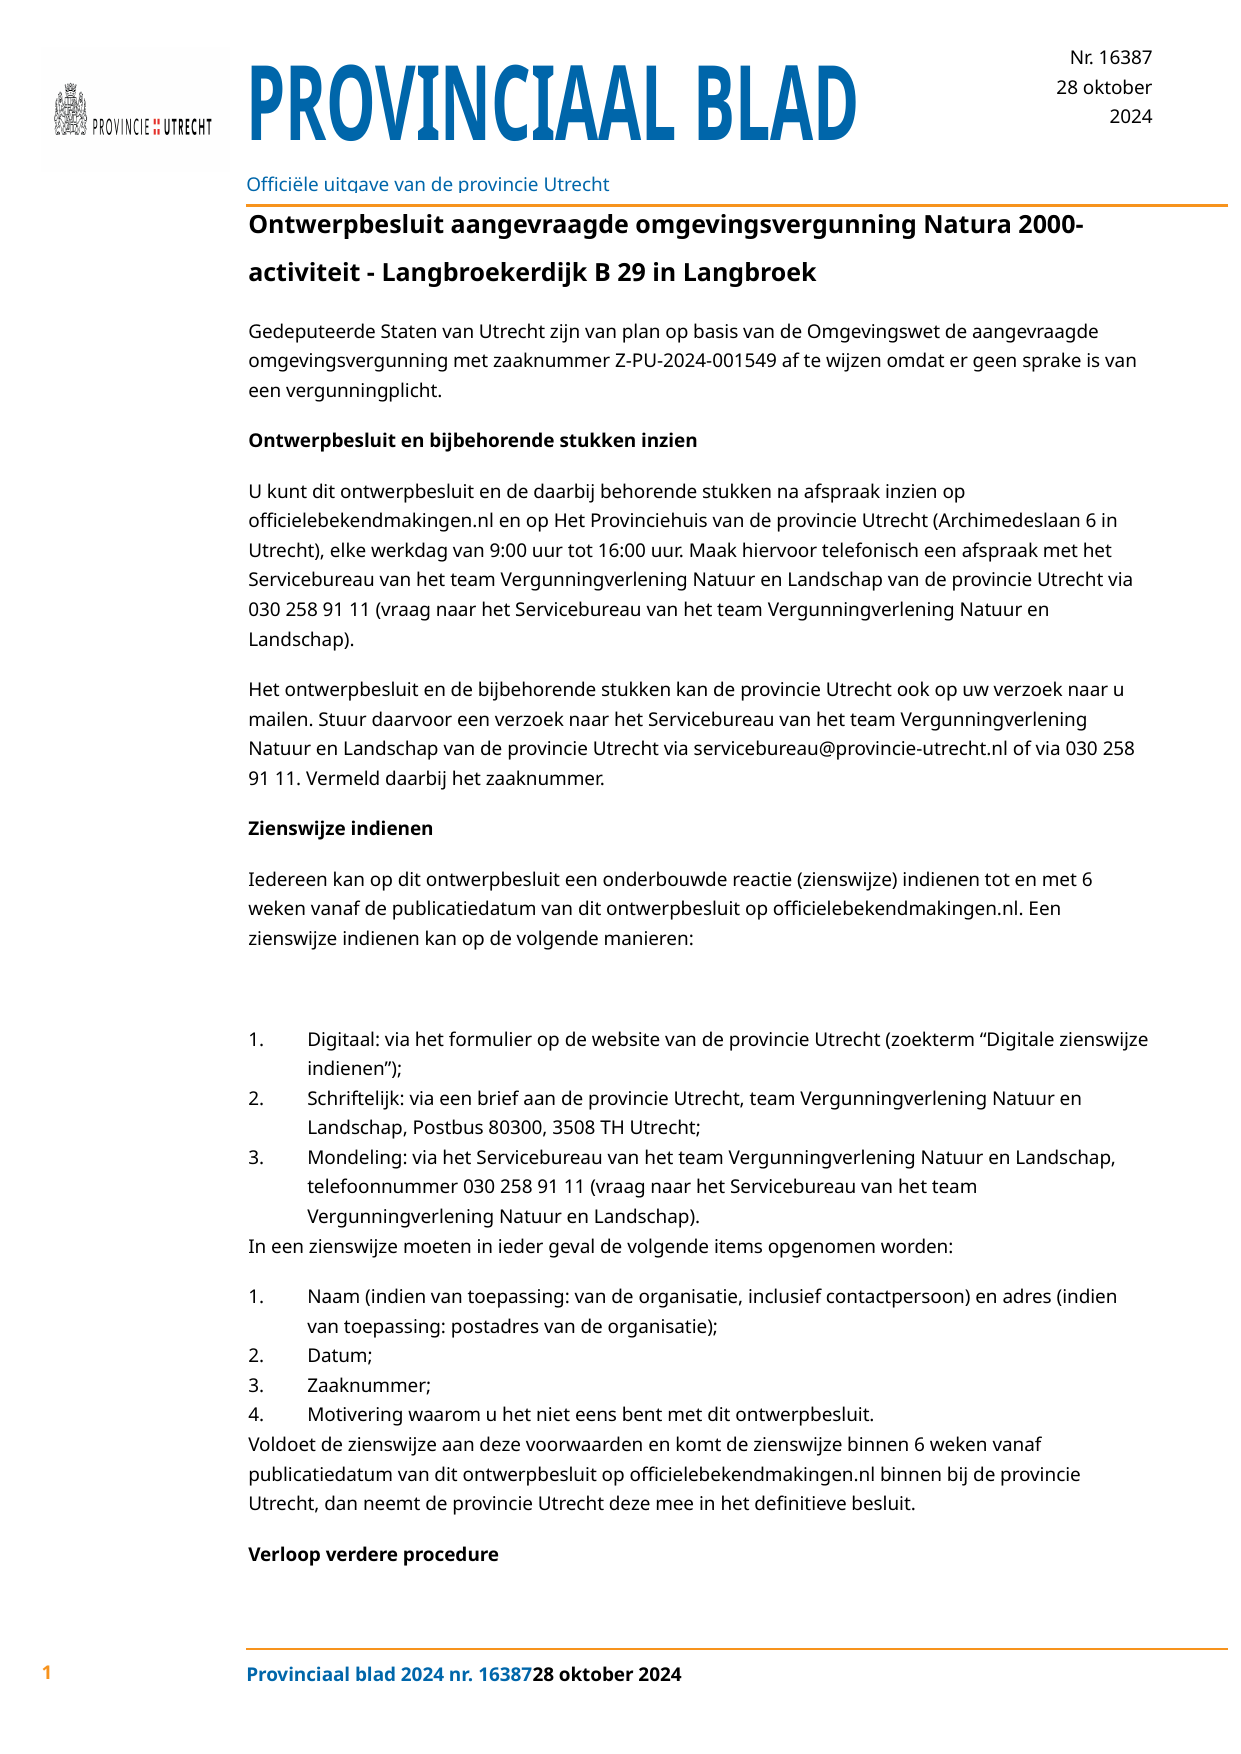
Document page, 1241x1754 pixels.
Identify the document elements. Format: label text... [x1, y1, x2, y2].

text U kunt dit ontwerpbesluit en de daarbij behorende stukken na afspraak inzien op officielebekendmakingen.nl en op Het Provinciehuis van de provincie Utrecht (Archimedeslaan 6 in Utrecht), elke werkdag van 9:00 uur tot 16:00 uur. Maak hiervoor telefonisch een afspraak met het Servicebureau van het team Vergunningverlening Natuur en Landschap van de provincie Utrecht via 030 258 91 11 (vraag naar het Servicebureau van het team Vergunningverlening Natuur en Landschap). [248, 478, 1152, 652]
text Gedeputeerde Staten van Utrecht zijn van plan op basis van de Omgevingswet de aangevraagde omgevingsvergunning met zaaknummer Z-PU-2024-001549 af te wijzen omdat er geen sprake is van een vergunningplicht. [248, 318, 1152, 403]
list Zaaknummer; [248, 1372, 1152, 1398]
text Het ontwerpbesluit en de bijbehorende stukken kan de provincie Utrecht ook op uw verzoek naar u mailen. Stuur daarvoor een verzoek naar het Servicebureau van het team Vergunningverlening Natuur en Landschap van de provincie Utrecht via servicebureau@provincie-utrecht.nl of via 030 258 91 11. Vermeld daarbij het zaaknummer. [248, 676, 1152, 791]
list Naam (indien van toepassing: van de organisatie, inclusief contactpersoon) en adres (indien van toepassing: postadres van de organisatie); [248, 1283, 1152, 1339]
list Motivering waarom u het niet eens bent met dit ontwerpbesluit. [248, 1402, 1152, 1427]
text Iedereen kan op dit ontwerpbesluit een onderbouwde reactie (zienswijze) indienen tot en met 6 weken vanaf de publicatiedatum van dit ontwerpbesluit op officielebekendmakingen.nl. Een zienswijze indienen kan op de volgende manieren: [248, 866, 1152, 951]
picture [41, 47, 231, 172]
list Datum; [248, 1342, 1152, 1368]
text Verloop verdere procedure [248, 1541, 1152, 1567]
text Ontwerpbesluit en bijbehorende stukken inzien [248, 427, 1152, 453]
list Digitaal: via het formulier op de website van de provincie Utrecht (zoekterm “Digitale zienswijze indienen”); [248, 1026, 1152, 1081]
text In een zienswijze moeten in ieder geval de volgende items opgenomen worden: [248, 1233, 1152, 1259]
list Schriftelijk: via een brief aan de provincie Utrecht, team Vergunningverlening Natuur en Landschap, Postbus 80300, 3508 TH Utrecht; [248, 1085, 1152, 1140]
text Voldoet de zienswijze aan deze voorwaarden en komt de zienswijze binnen 6 weken vanaf publicatiedatum van dit ontwerpbesluit op officielebekendmakingen.nl binnen bij de provincie Utrecht, dan neemt de provincie Utrecht deze mee in het definitieve besluit. [248, 1431, 1152, 1516]
text Ontwerpbesluit aangevraagde omgevingsvergunning Natura 2000-activiteit - Langbroekerdijk B 29 in Langbroek [248, 207, 1152, 288]
list Mondeling: via het Servicebureau van het team Vergunningverlening Natuur en Landschap, telefoonnummer 030 258 91 11 (vraag naar het Servicebureau van het team Vergunningverlening Natuur en Landschap). [248, 1144, 1152, 1229]
text Zienswijze indienen [248, 815, 1152, 841]
